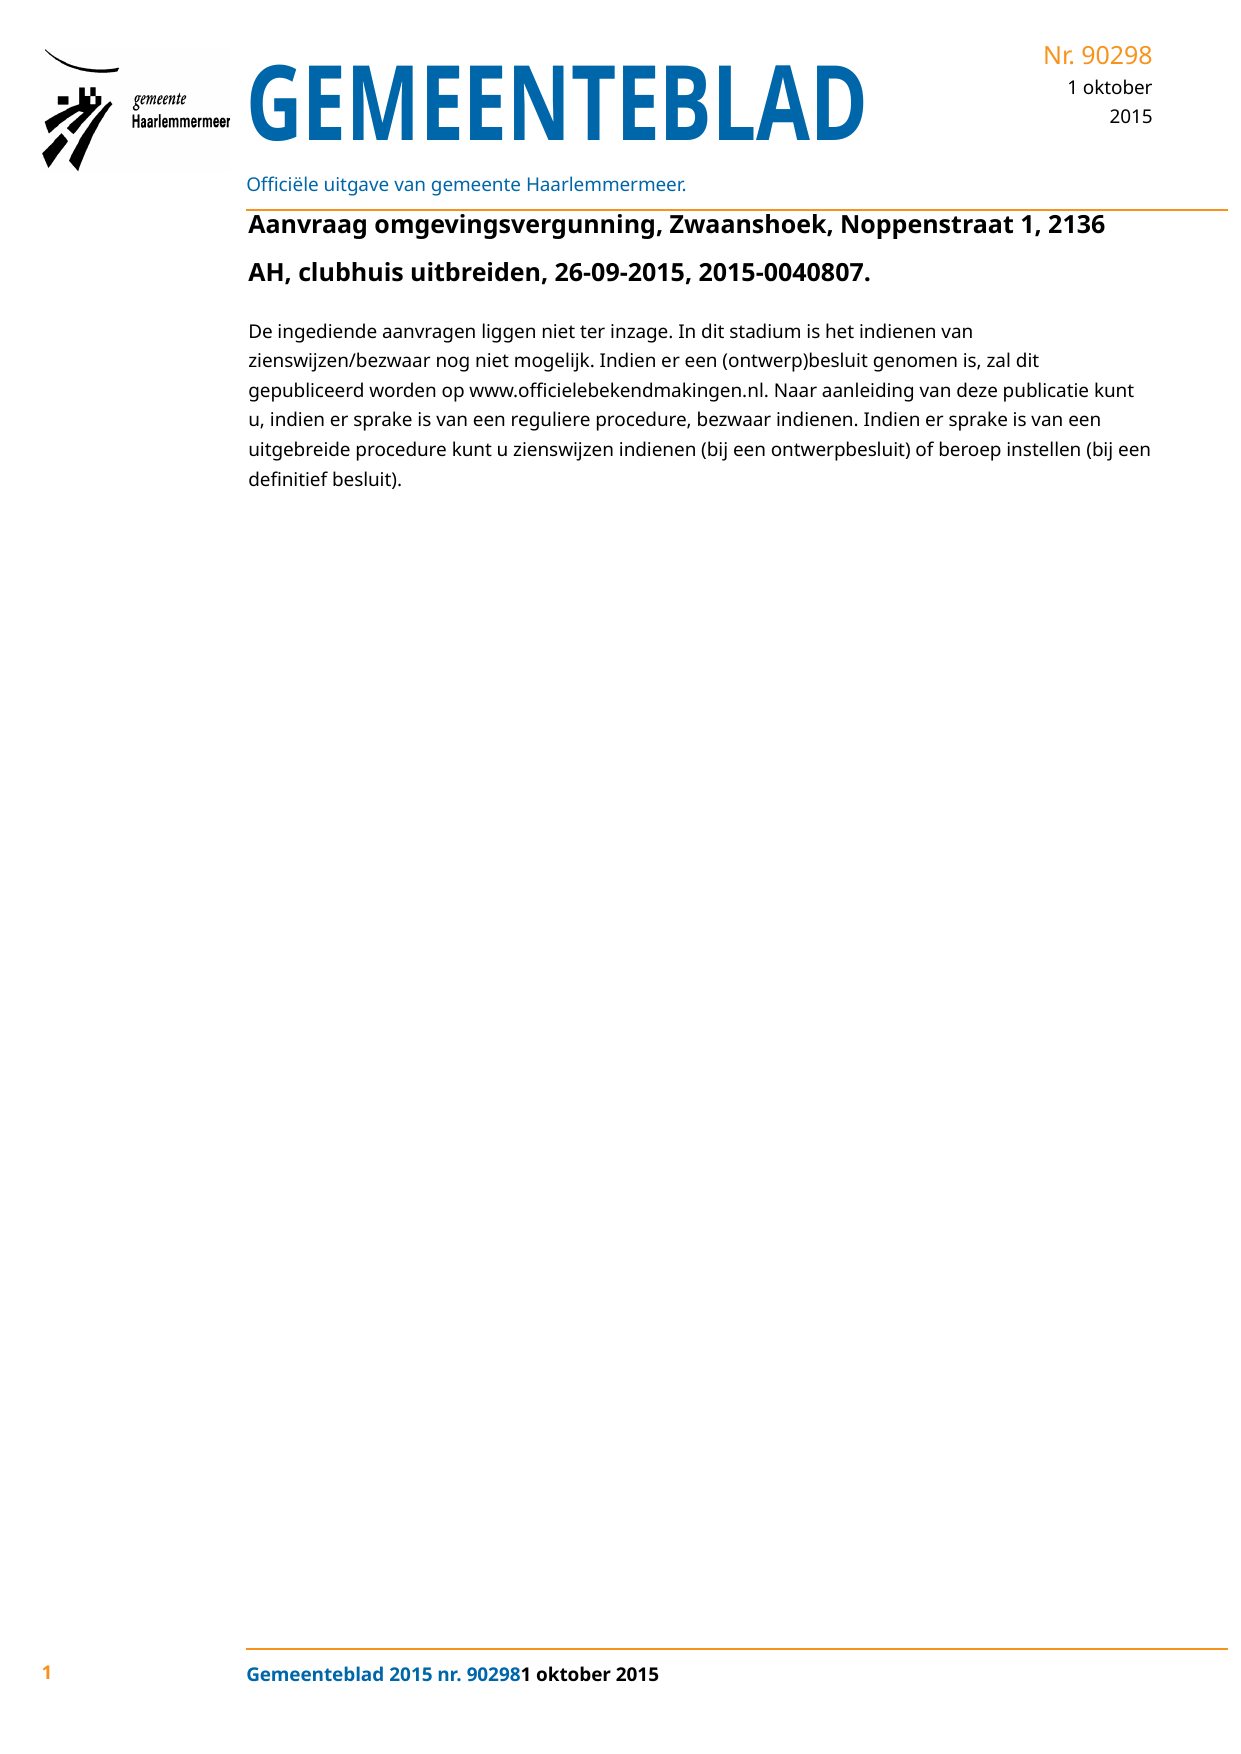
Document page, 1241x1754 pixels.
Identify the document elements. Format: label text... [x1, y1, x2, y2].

text De ingediende aanvragen liggen niet ter inzage. In dit stadium is het indienen van zienswijzen/bezwaar nog niet mogelijk. Indien er een (ontwerp)besluit genomen is, zal dit gepubliceerd worden op www.officielebekendmakingen.nl. Naar aanleiding van deze publicatie kunt u, indien er sprake is van een reguliere procedure, bezwaar indienen. Indien er sprake is van een uitgebreide procedure kunt u zienswijzen indienen (bij een ontwerpbesluit) of beroep instellen (bij een definitief besluit). [248, 318, 1152, 492]
text Aanvraag omgevingsvergunning, Zwaanshoek, Noppenstraat 1, 2136 AH, clubhuis uitbreiden, 26-09-2015, 2015-0040807. [248, 211, 1152, 288]
picture [41, 47, 231, 172]
